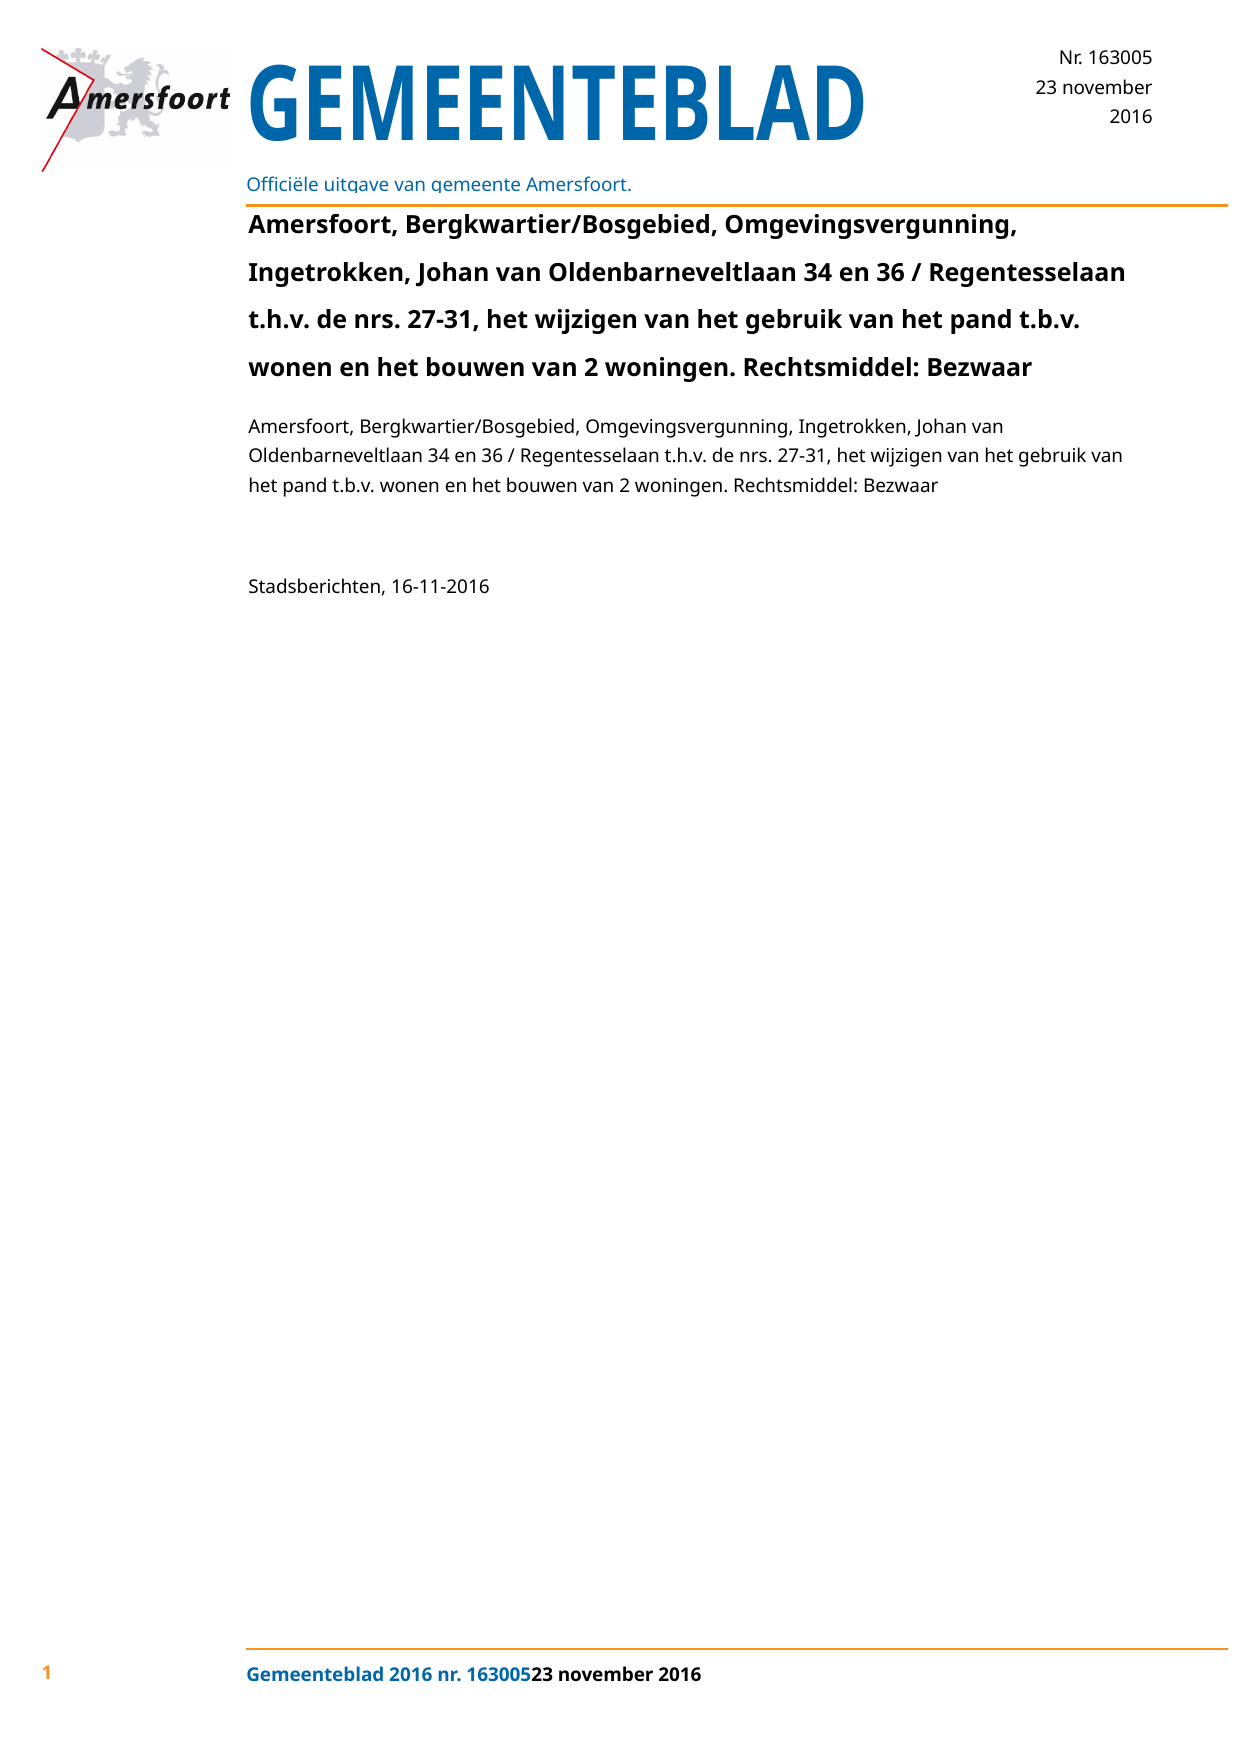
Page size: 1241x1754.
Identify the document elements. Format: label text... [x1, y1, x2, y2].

text Amersfoort, Bergkwartier/Bosgebied, Omgevingsvergunning, Ingetrokken, Johan van Oldenbarneveltlaan 34 en 36 / Regentesselaan t.h.v. de nrs. 27-31, het wijzigen van het gebruik van het pand t.b.v. wonen en het bouwen van 2 woningen. Rechtsmiddel: Bezwaar [248, 207, 1152, 384]
text Amersfoort, Bergkwartier/Bosgebied, Omgevingsvergunning, Ingetrokken, Johan van Oldenbarneveltlaan 34 en 36 / Regentesselaan t.h.v. de nrs. 27-31, het wijzigen van het gebruik van het pand t.b.v. wonen en het bouwen van 2 woningen. Rechtsmiddel: Bezwaar [248, 413, 1152, 498]
picture [41, 47, 231, 172]
text Stadsberichten, 16-11-2016 [248, 573, 1152, 599]
